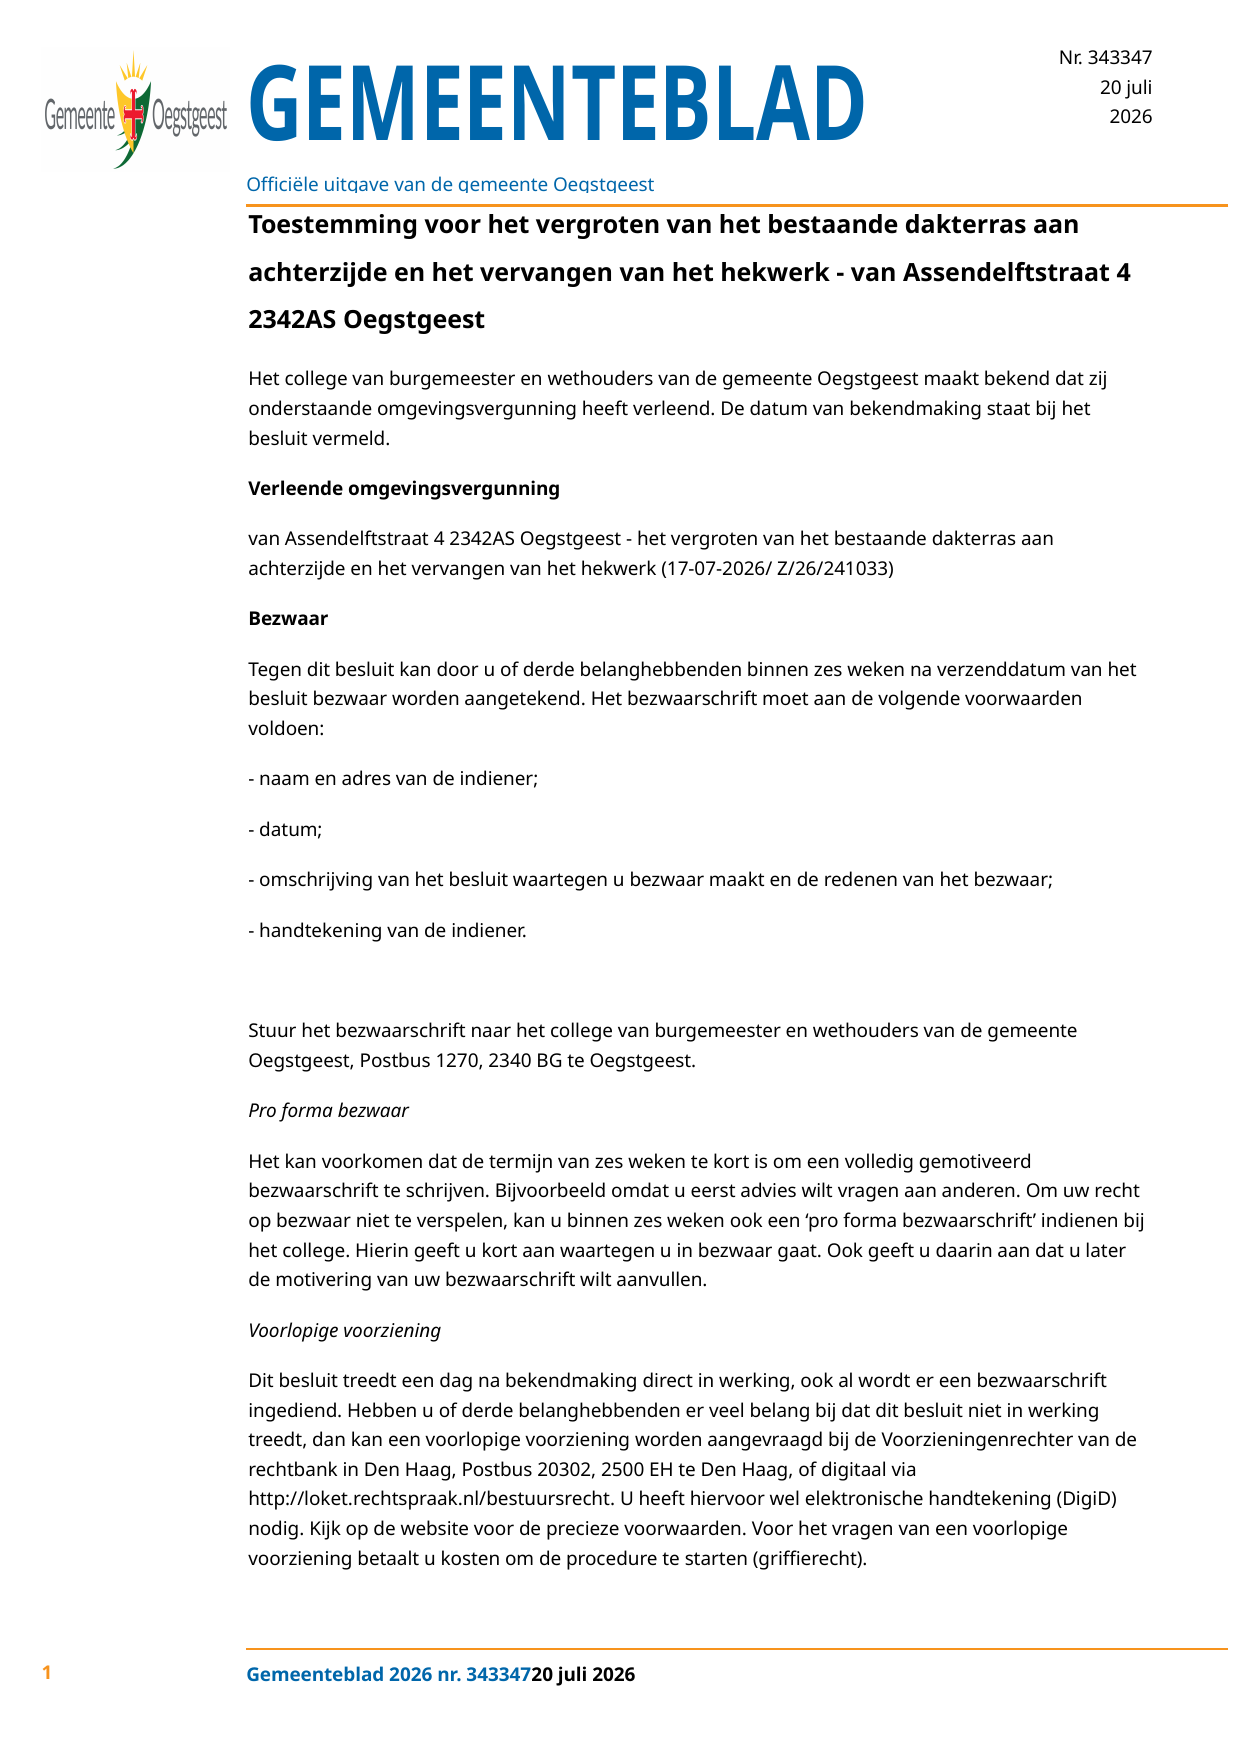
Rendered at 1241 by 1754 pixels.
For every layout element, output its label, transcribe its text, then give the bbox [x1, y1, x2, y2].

text Het kan voorkomen dat de termijn van zes weken te kort is om een volledig gemotiveerd bezwaarschrift te schrijven. Bijvoorbeeld omdat u eerst advies wilt vragen aan anderen. Om uw recht op bezwaar niet te verspelen, kan u binnen zes weken ook een ‘pro forma bezwaarschrift’ indienen bij het college. Hierin geeft u kort aan waartegen u in bezwaar gaat. Ook geeft u daarin aan dat u later de motivering van uw bezwaarschrift wilt aanvullen. [248, 1148, 1152, 1292]
text Pro forma bezwaar [248, 1098, 1152, 1123]
text Het college van burgemeester en wethouders van de gemeente Oegstgeest maakt bekend dat zij onderstaande omgevingsvergunning heeft verleend. De datum van bekendmaking staat bij het besluit vermeld. [248, 366, 1152, 450]
text van Assendelftstraat 4 2342AS Oegstgeest - het vergroten van het bestaande dakterras aan achterzijde en het vervangen van het hekwerk (17-07-2026/ Z/26/241033) [248, 526, 1152, 581]
text Tegen dit besluit kan door u of derde belanghebbenden binnen zes weken na verzenddatum van het besluit bezwaar worden aangetekend. Het bezwaarschrift moet aan de volgende voorwaarden voldoen: [248, 656, 1152, 741]
text - datum; [248, 816, 1152, 842]
text - naam en adres van de indiener; [248, 766, 1152, 791]
text Verleende omgevingsvergunning [248, 475, 1152, 501]
text Stuur het bezwaarschrift naar het college van burgemeester en wethouders van de gemeente Oegstgeest, Postbus 1270, 2340 BG te Oegstgeest. [248, 1018, 1152, 1073]
text Dit besluit treedt een dag na bekendmaking direct in werking, ook al wordt er een bezwaarschrift ingediend. Hebben u of derde belanghebbenden er veel belang bij dat dit besluit niet in werking treedt, dan kan een voorlopige voorziening worden aangevraagd bij de Voorzieningenrechter van de rechtbank in Den Haag, Postbus 20302, 2500 EH te Den Haag, of digitaal via http://loket.rechtspraak.nl/bestuursrecht. U heeft hiervoor wel elektronische handtekening (DigiD) nodig. Kijk op de website voor de precieze voorwaarden. Voor het vragen van een voorlopige voorziening betaalt u kosten om de procedure te starten (griffierecht). [248, 1367, 1152, 1570]
picture [41, 47, 231, 172]
text - handtekening van de indiener. [248, 917, 1152, 942]
text Bezwaar [248, 606, 1152, 631]
text - omschrijving van het besluit waartegen u bezwaar maakt en de redenen van het bezwaar; [248, 866, 1152, 892]
text Toestemming voor het vergroten van het bestaande dakterras aan achterzijde en het vervangen van het hekwerk - van Assendelftstraat 4 2342AS Oegstgeest [248, 207, 1152, 336]
text Voorlopige voorziening [248, 1317, 1152, 1342]
